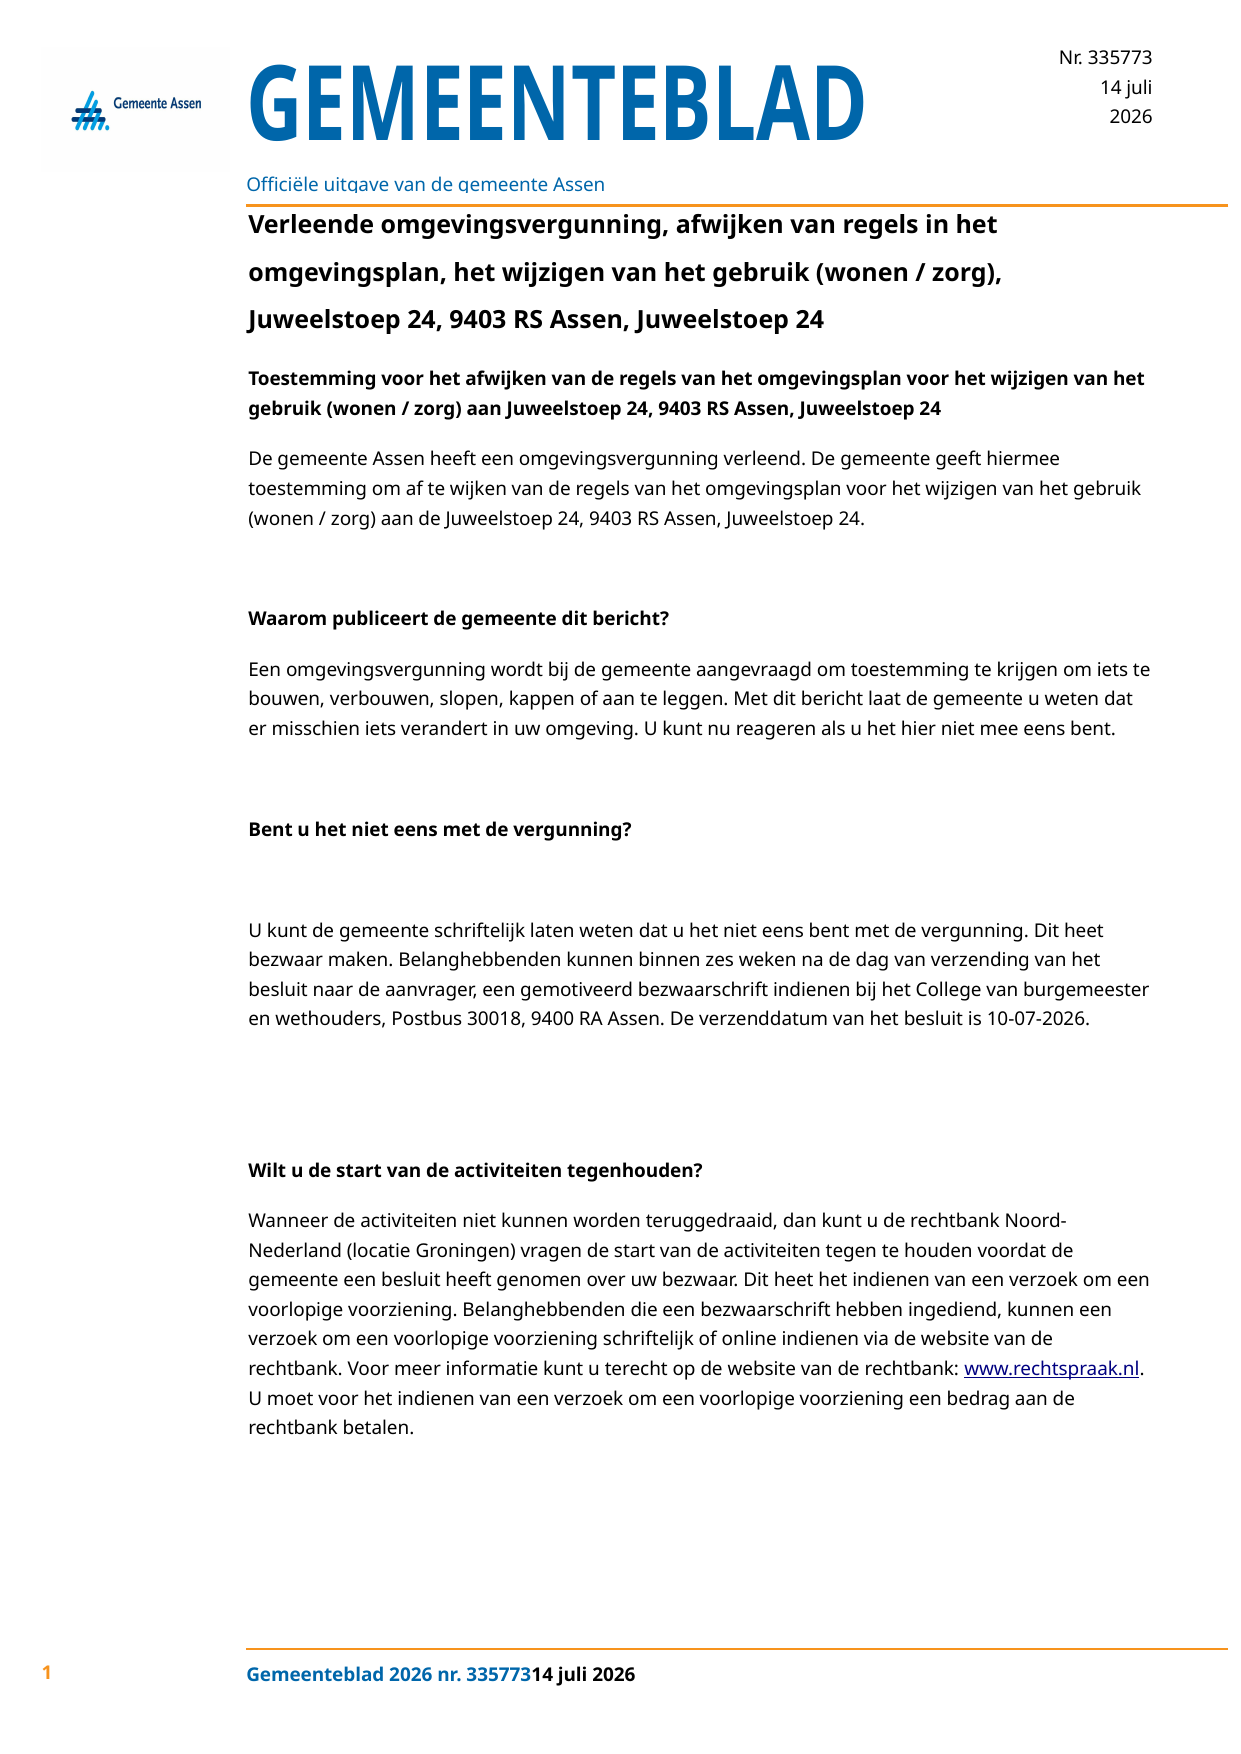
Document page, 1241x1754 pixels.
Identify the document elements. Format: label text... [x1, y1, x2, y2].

text Toestemming voor het afwijken van de regels van het omgevingsplan voor het wijzigen van het gebruik (wonen / zorg) aan Juweelstoep 24, 9403 RS Assen, Juweelstoep 24 [248, 366, 1152, 421]
text Waarom publiceert de gemeente dit bericht? [248, 606, 1152, 631]
text Een omgevingsvergunning wordt bij de gemeente aangevraagd om toestemming te krijgen om iets te bouwen, verbouwen, slopen, kappen of aan te leggen. Met dit bericht laat de gemeente u weten dat er misschien iets verandert in uw omgeving. U kunt nu reageren als u het hier niet mee eens bent. [248, 656, 1152, 741]
text Verleende omgevingsvergunning, afwijken van regels in het omgevingsplan, het wijzigen van het gebruik (wonen / zorg), Juweelstoep 24, 9403 RS Assen, Juweelstoep 24 [248, 207, 1152, 336]
text Wilt u de start van de activiteiten tegenhouden? [248, 1157, 1152, 1182]
text Wanneer de activiteiten niet kunnen worden teruggedraaid, dan kunt u de rechtbank Noord-Nederland (locatie Groningen) vragen de start van de activiteiten tegen te houden voordat de gemeente een besluit heeft genomen over uw bezwaar. Dit heet het indienen van een verzoek om een voorlopige voorziening. Belanghebbenden die een bezwaarschrift hebben ingediend, kunnen een verzoek om een voorlopige voorziening schriftelijk of online indienen via de website van de rechtbank. Voor meer informatie kunt u terecht op de website van de rechtbank: www.rechtspraak.nl. U moet voor het indienen van een verzoek om een voorlopige voorziening een bedrag aan de rechtbank betalen. [248, 1207, 1152, 1440]
text U kunt de gemeente schriftelijk laten weten dat u het niet eens bent met de vergunning. Dit heet bezwaar maken. Belanghebbenden kunnen binnen zes weken na de dag van verzending van het besluit naar de aanvrager, een gemotiveerd bezwaarschrift indienen bij het College van burgemeester en wethouders, Postbus 30018, 9400 RA Assen. De verzenddatum van het besluit is 10-07-2026. [248, 917, 1152, 1031]
text De gemeente Assen heeft een omgevingsvergunning verleend. De gemeente geeft hiermee toestemming om af te wijken van de regels van het omgevingsplan voor het wijzigen van het gebruik (wonen / zorg) aan de Juweelstoep 24, 9403 RS Assen, Juweelstoep 24. [248, 446, 1152, 530]
picture [41, 47, 231, 172]
text Bent u het niet eens met de vergunning? [248, 816, 1152, 842]
